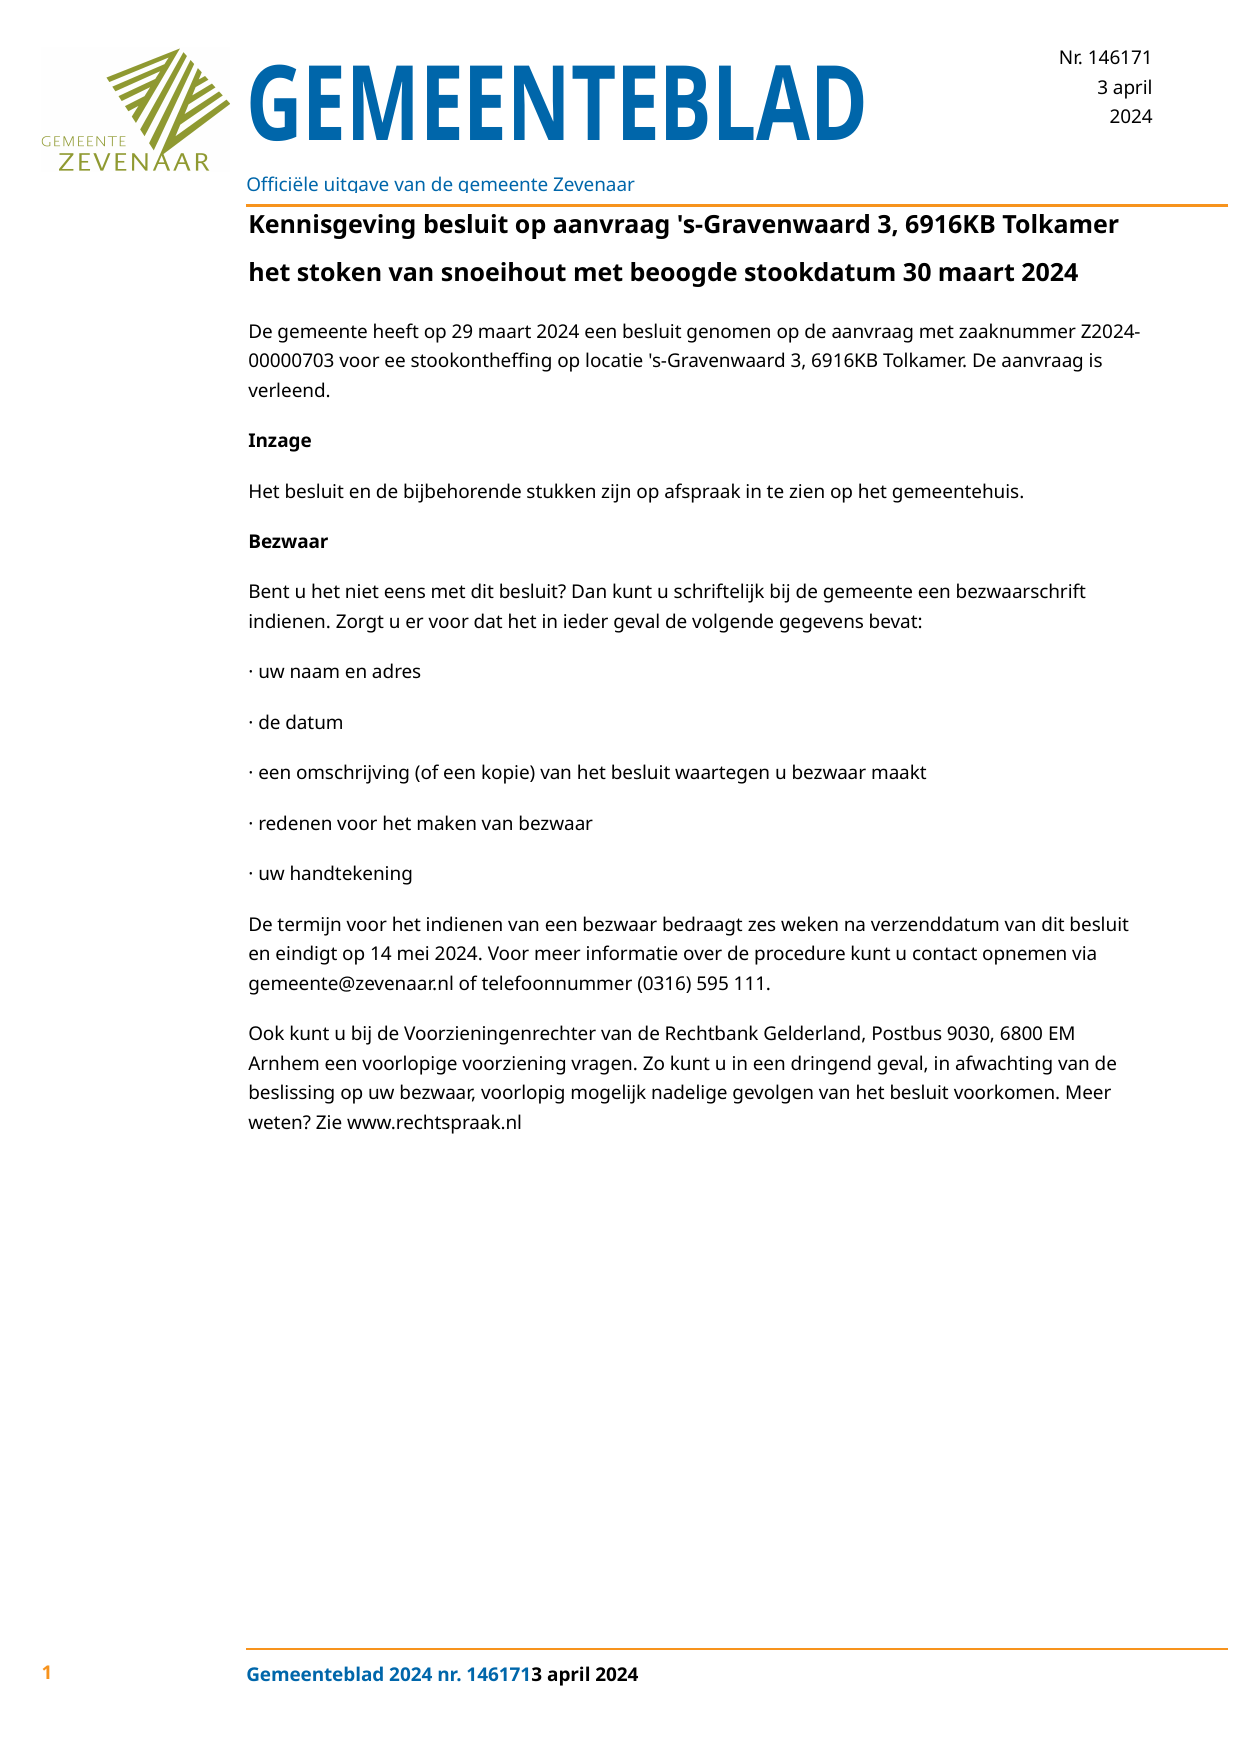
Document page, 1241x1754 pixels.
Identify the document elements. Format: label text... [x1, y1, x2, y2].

text · redenen voor het maken van bezwaar [248, 810, 1152, 836]
text · de datum [248, 709, 1152, 735]
text De gemeente heeft op 29 maart 2024 een besluit genomen op de aanvraag met zaaknummer Z2024-00000703 voor ee stookontheffing op locatie 's-Gravenwaard 3, 6916KB Tolkamer. De aanvraag is verleend. [248, 318, 1152, 403]
text · een omschrijving (of een kopie) van het besluit waartegen u bezwaar maakt [248, 759, 1152, 785]
text Bezwaar [248, 528, 1152, 554]
text · uw naam en adres [248, 659, 1152, 684]
picture [41, 47, 231, 172]
text Ook kunt u bij de Voorzieningenrechter van de Rechtbank Gelderland, Postbus 9030, 6800 EM Arnhem een voorlopige voorziening vragen. Zo kunt u in een dringend geval, in afwachting van de beslissing op uw bezwaar, voorlopig mogelijk nadelige gevolgen van het besluit voorkomen. Meer weten? Zie www.rechtspraak.nl [248, 1020, 1152, 1135]
text Inzage [248, 427, 1152, 453]
text De termijn voor het indienen van een bezwaar bedraagt zes weken na verzenddatum van dit besluit en eindigt op 14 mei 2024. Voor meer informatie over de procedure kunt u contact opnemen via gemeente@zevenaar.nl of telefoonnummer (0316) 595 111. [248, 911, 1152, 996]
text Het besluit en de bijbehorende stukken zijn op afspraak in te zien op het gemeentehuis. [248, 478, 1152, 504]
text Bent u het niet eens met dit besluit? Dan kunt u schriftelijk bij de gemeente een bezwaarschrift indienen. Zorgt u er voor dat het in ieder geval de volgende gegevens bevat: [248, 579, 1152, 634]
text Kennisgeving besluit op aanvraag 's-Gravenwaard 3, 6916KB Tolkamer het stoken van snoeihout met beoogde stookdatum 30 maart 2024 [248, 207, 1152, 288]
text · uw handtekening [248, 860, 1152, 886]
